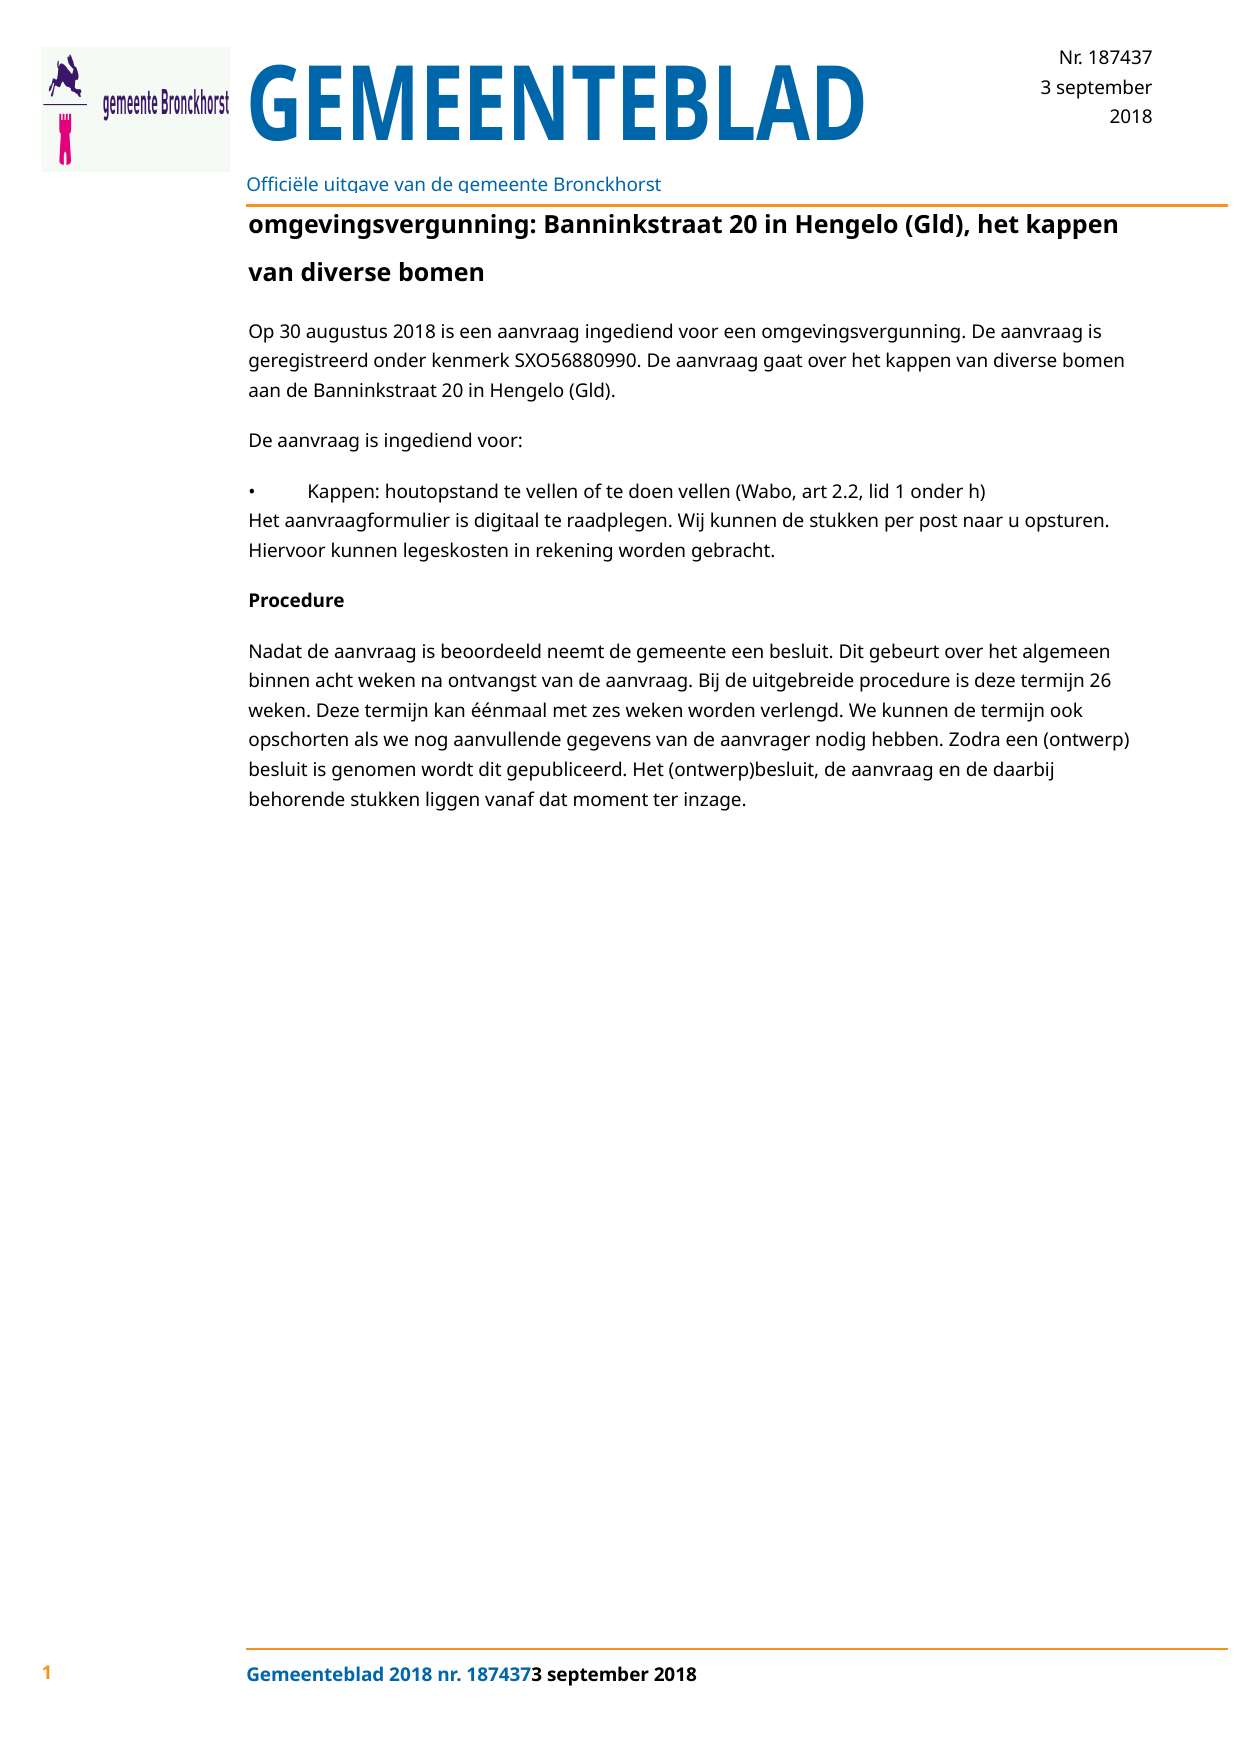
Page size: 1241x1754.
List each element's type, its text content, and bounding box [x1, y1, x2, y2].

text De aanvraag is ingediend voor: [248, 427, 1152, 453]
text Het aanvraagformulier is digitaal te raadplegen. Wij kunnen de stukken per post naar u opsturen. Hiervoor kunnen legeskosten in rekening worden gebracht. [248, 507, 1152, 563]
text omgevingsvergunning: Banninkstraat 20 in Hengelo (Gld), het kappen van diverse bomen [248, 207, 1152, 288]
text Op 30 augustus 2018 is een aanvraag ingediend voor een omgevingsvergunning. De aanvraag is geregistreerd onder kenmerk SXO56880990. De aanvraag gaat over het kappen van diverse bomen aan de Banninkstraat 20 in Hengelo (Gld). [248, 318, 1152, 403]
list Kappen: houtopstand te vellen of te doen vellen (Wabo, art 2.2, lid 1 onder h) [248, 478, 1152, 504]
picture [41, 47, 231, 172]
text Procedure [248, 587, 1152, 613]
text Nadat de aanvraag is beoordeeld neemt de gemeente een besluit. Dit gebeurt over het algemeen binnen acht weken na ontvangst van de aanvraag. Bij de uitgebreide procedure is deze termijn 26 weken. Deze termijn kan éénmaal met zes weken worden verlengd. We kunnen de termijn ook opschorten als we nog aanvullende gegevens van de aanvrager nodig hebben. Zodra een (ontwerp) besluit is genomen wordt dit gepubliceerd. Het (ontwerp)besluit, de aanvraag en de daarbij behorende stukken liggen vanaf dat moment ter inzage. [248, 638, 1152, 812]
